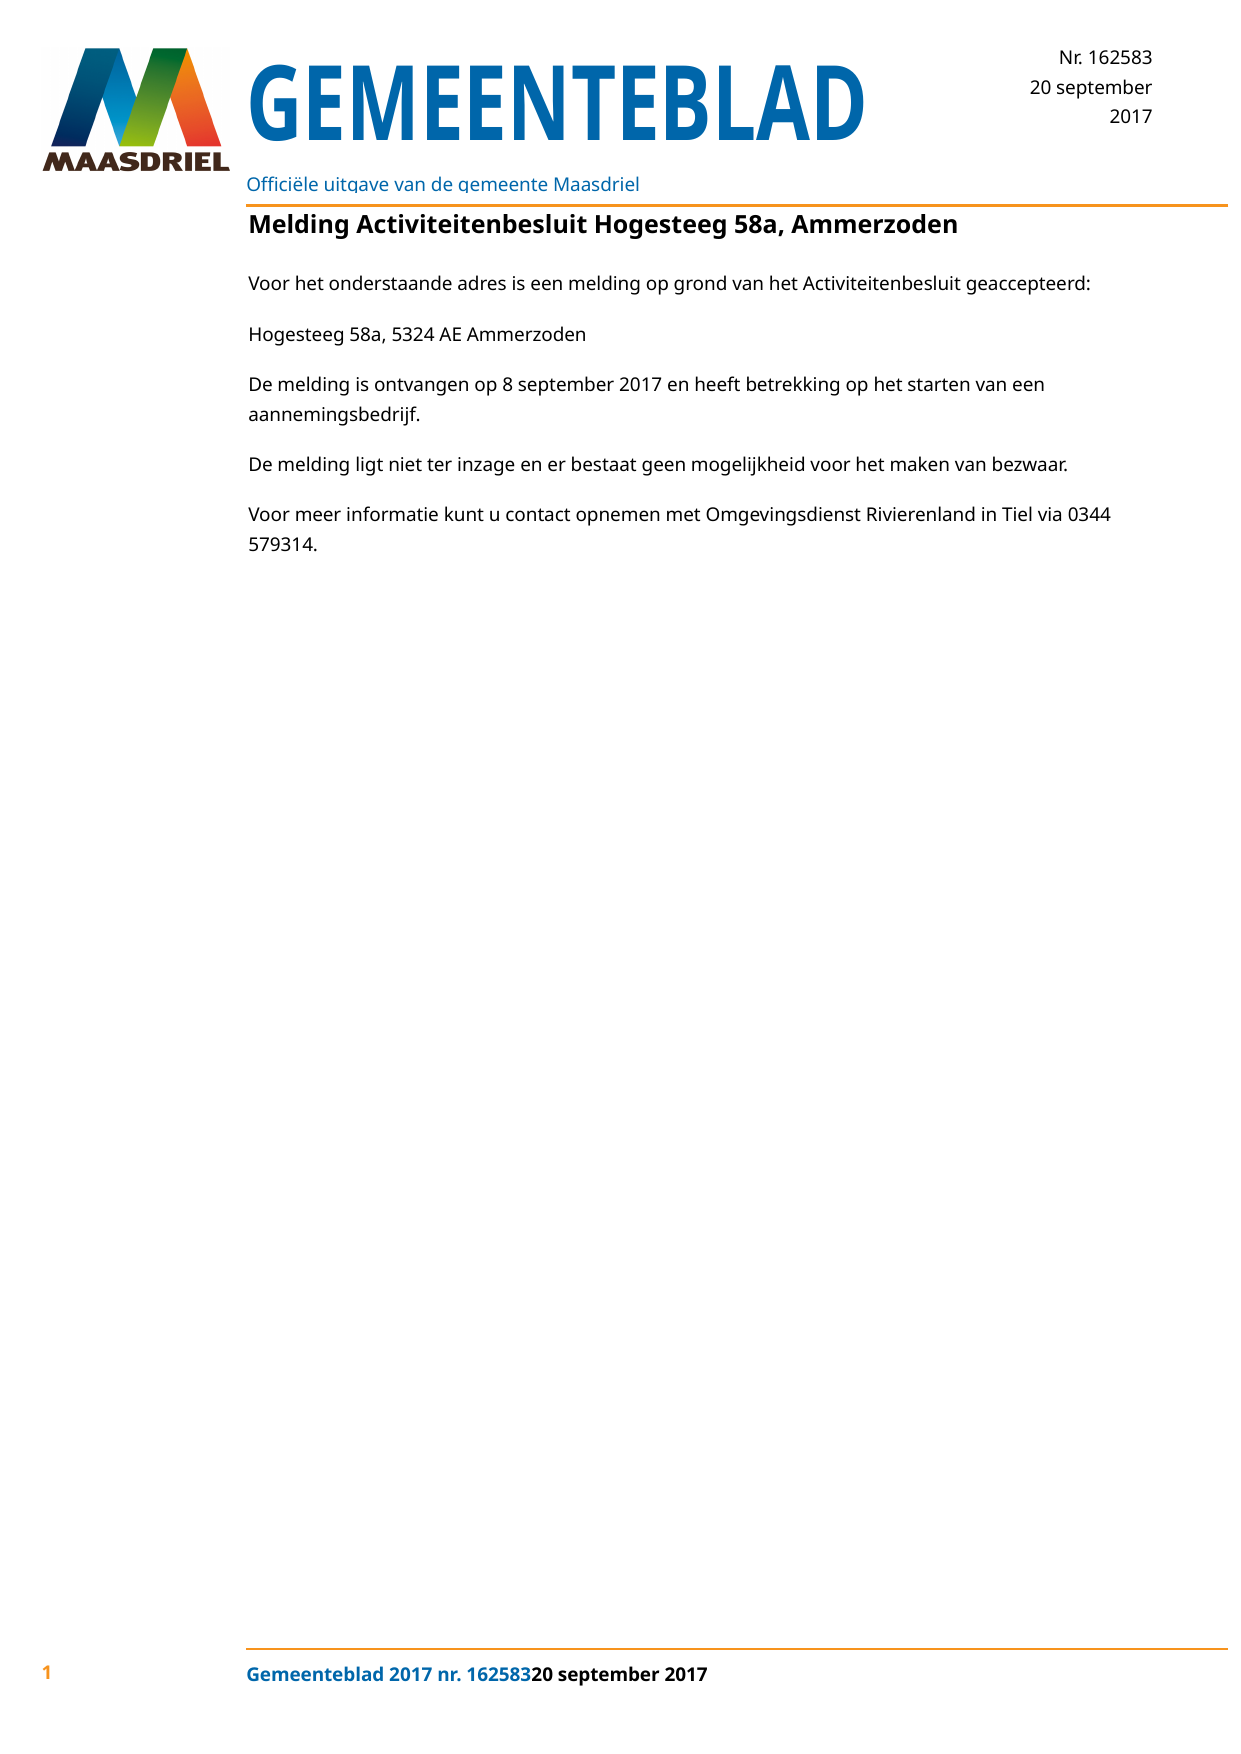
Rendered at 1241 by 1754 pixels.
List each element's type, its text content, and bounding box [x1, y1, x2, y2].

text De melding is ontvangen op 8 september 2017 en heeft betrekking op het starten van een aannemingsbedrijf. [248, 371, 1152, 426]
text Melding Activiteitenbesluit Hogesteeg 58a, Ammerzoden [248, 207, 1152, 241]
text Hogesteeg 58a, 5324 AE Ammerzoden [248, 321, 1152, 346]
text Voor het onderstaande adres is een melding op grond van het Activiteitenbesluit geaccepteerd: [248, 270, 1152, 296]
text Voor meer informatie kunt u contact opnemen met Omgevingsdienst Rivierenland in Tiel via 0344 579314. [248, 502, 1152, 557]
text De melding ligt niet ter inzage en er bestaat geen mogelijkheid voor het maken van bezwaar. [248, 451, 1152, 477]
picture [41, 47, 231, 172]
